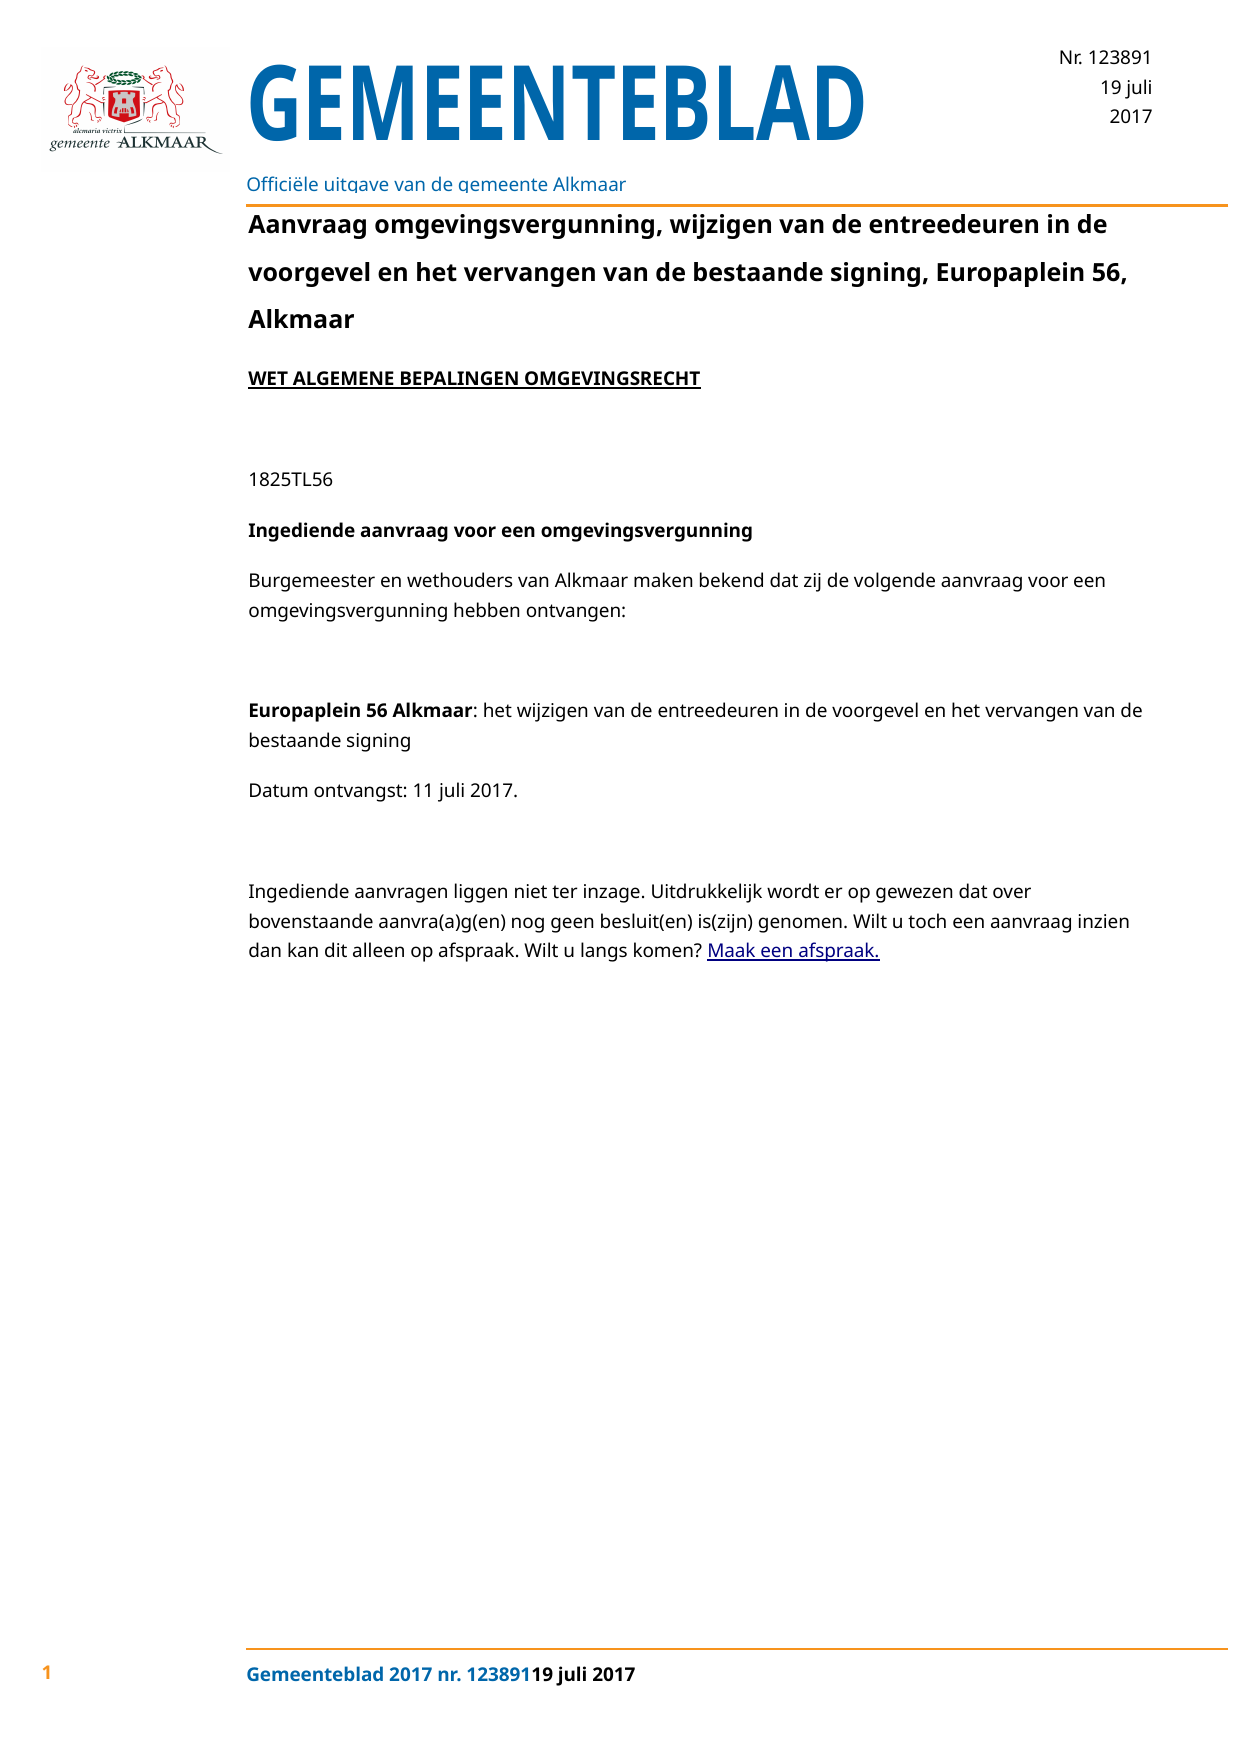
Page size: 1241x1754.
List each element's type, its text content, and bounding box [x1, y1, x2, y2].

text Europaplein 56 Alkmaar: het wijzigen van de entreedeuren in de voorgevel en het vervangen van de bestaande signing [248, 698, 1152, 753]
text Burgemeester en wethouders van Alkmaar maken bekend dat zij de volgende aanvraag voor een omgevingsvergunning hebben ontvangen: [248, 567, 1152, 622]
text Ingediende aanvragen liggen niet ter inzage. Uitdrukkelijk wordt er op gewezen dat over bovenstaande aanvra(a)g(en) nog geen besluit(en) is(zijn) genomen. Wilt u toch een aanvraag inzien dan kan dit alleen op afspraak. Wilt u langs komen? Maak een afspraak. [248, 878, 1152, 963]
text Ingediende aanvraag voor een omgevingsvergunning [248, 517, 1152, 542]
picture [41, 47, 231, 172]
text WET ALGEMENE BEPALINGEN OMGEVINGSRECHT [248, 366, 1152, 391]
text 1825TL56 [248, 466, 1152, 492]
text Datum ontvangst: 11 juli 2017. [248, 778, 1152, 803]
text Aanvraag omgevingsvergunning, wijzigen van de entreedeuren in de voorgevel en het vervangen van de bestaande signing, Europaplein 56, Alkmaar [248, 207, 1152, 336]
